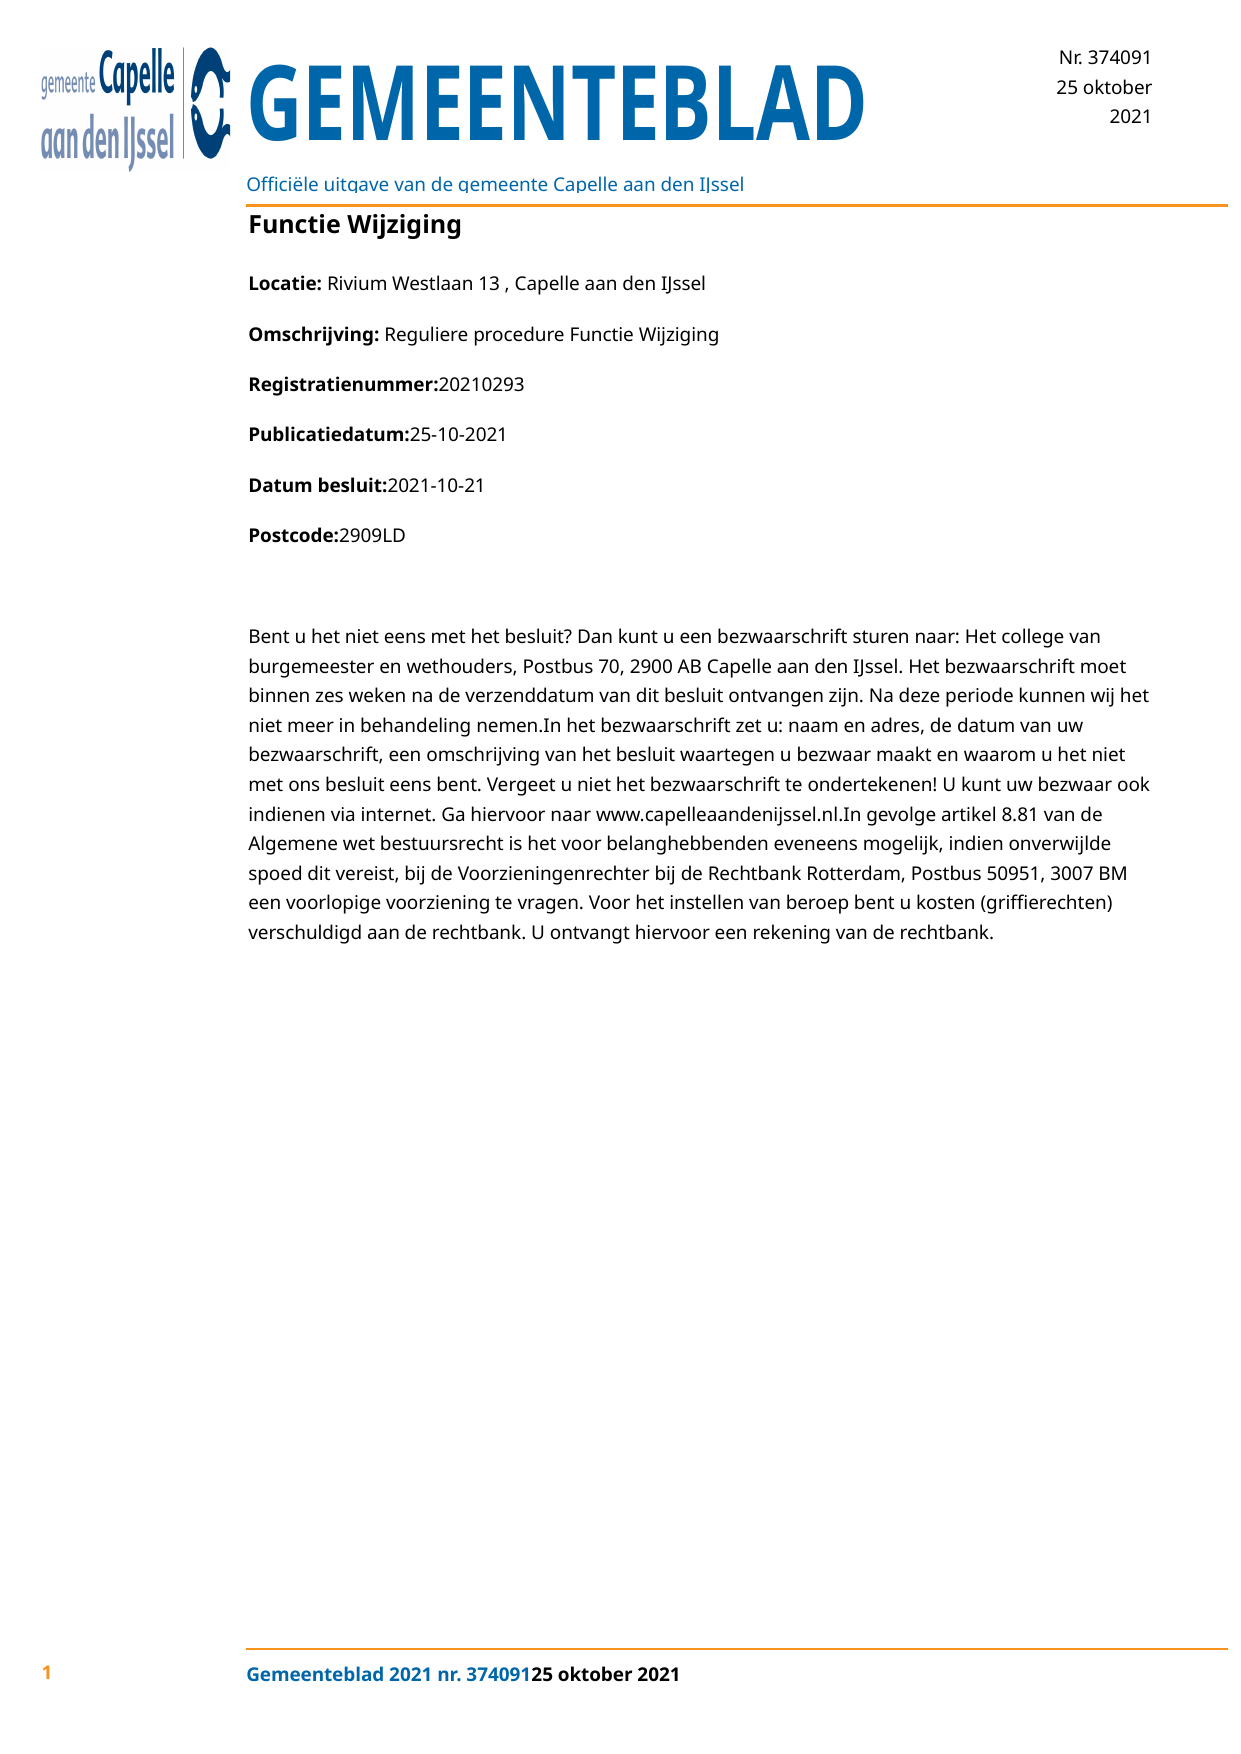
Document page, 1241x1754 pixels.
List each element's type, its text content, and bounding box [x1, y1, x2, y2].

picture [41, 47, 231, 172]
text Omschrijving: Reguliere procedure Functie Wijziging [248, 321, 1152, 346]
text Datum besluit:2021-10-21 [248, 472, 1152, 498]
text Publicatiedatum:25-10-2021 [248, 422, 1152, 447]
text Locatie: Rivium Westlaan 13 , Capelle aan den IJssel [248, 270, 1152, 296]
text Registratienummer:20210293 [248, 371, 1152, 397]
text Functie Wijziging [248, 207, 1152, 241]
text Postcode:2909LD [248, 522, 1152, 548]
text Bent u het niet eens met het besluit? Dan kunt u een bezwaarschrift sturen naar: Het college van burgemeester en wethouders, Postbus 70, 2900 AB Capelle aan den IJssel. Het bezwaarschrift moet binnen zes weken na de verzenddatum van dit besluit ontvangen zijn. Na deze periode kunnen wij het niet meer in behandeling nemen.In het bezwaarschrift zet u: naam en adres, de datum van uw bezwaarschrift, een omschrijving van het besluit waartegen u bezwaar maakt en waarom u het niet met ons besluit eens bent. Vergeet u niet het bezwaarschrift te ondertekenen! U kunt uw bezwaar ook indienen via internet. Ga hiervoor naar www.capelleaandenijssel.nl.In gevolge artikel 8.81 van de Algemene wet bestuursrecht is het voor belanghebbenden eveneens mogelijk, indien onverwijlde spoed dit vereist, bij de Voorzieningenrechter bij de Rechtbank Rotterdam, Postbus 50951, 3007 BM een voorlopige voorziening te vragen. Voor het instellen van beroep bent u kosten (griffierechten) verschuldigd aan de rechtbank. U ontvangt hiervoor een rekening van de rechtbank. [248, 623, 1152, 945]
